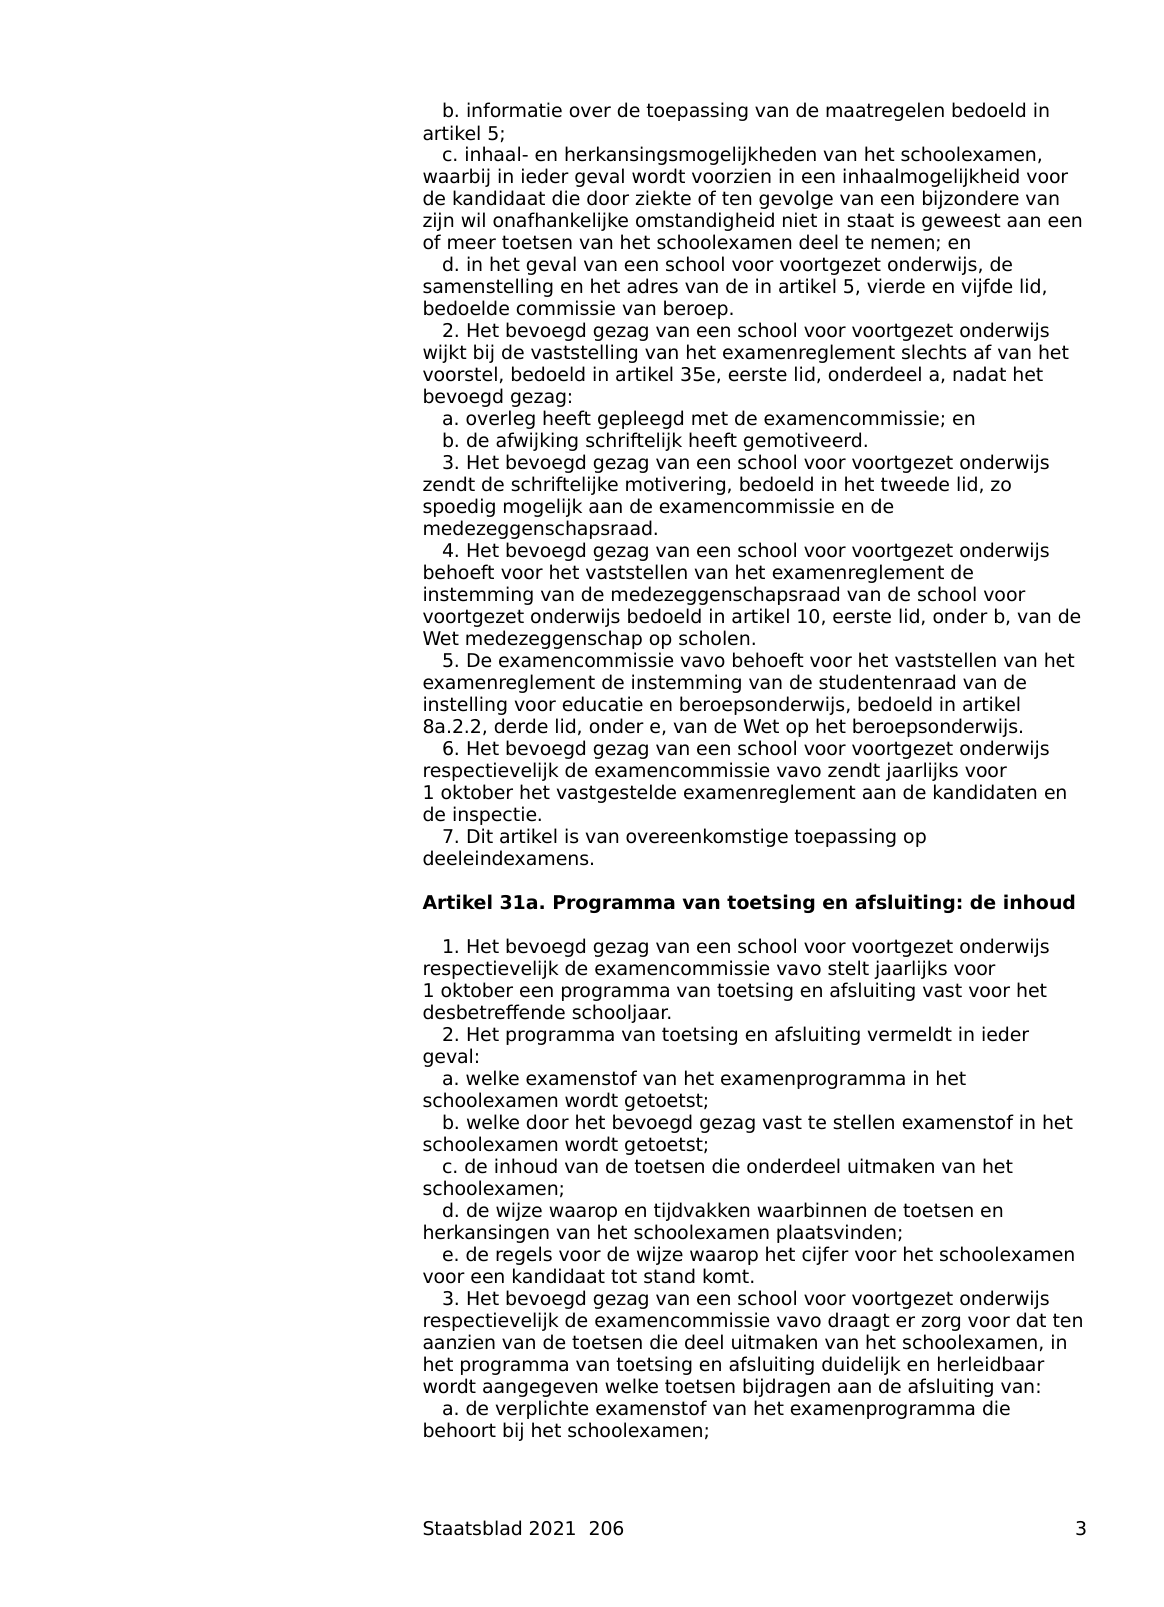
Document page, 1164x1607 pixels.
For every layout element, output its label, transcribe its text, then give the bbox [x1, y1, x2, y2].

text b. welke door het bevoegd gezag vast te stellen examenstof in het schoolexamen wordt getoetst; [422, 1112, 1087, 1156]
text c. de inhoud van de toetsen die onderdeel uitmaken van het schoolexamen; [422, 1156, 1087, 1200]
text a. overleg heeft gepleegd met de examencommissie; en [422, 408, 1087, 430]
text 2. Het bevoegd gezag van een school voor voortgezet onderwijs wijkt bij de vaststelling van het examenreglement slechts af van het voorstel, bedoeld in artikel 35e, eerste lid, onderdeel a, nadat het bevoegd gezag: [422, 320, 1087, 408]
text 1. Het bevoegd gezag van een school voor voortgezet onderwijs respectievelijk de examencommissie vavo stelt jaarlijks voor 1 oktober een programma van toetsing en afsluiting vast voor het desbetreffende schooljaar. [422, 936, 1087, 1024]
subtitle Artikel 31a. Programma van toetsing en afsluiting: de inhoud [422, 892, 1087, 914]
text 4. Het bevoegd gezag van een school voor voortgezet onderwijs behoeft voor het vaststellen van het examenreglement de instemming van de medezeggenschapsraad van de school voor voortgezet onderwijs bedoeld in artikel 10, eerste lid, onder b, van de Wet medezeggenschap op scholen. [422, 540, 1087, 650]
text 3. Het bevoegd gezag van een school voor voortgezet onderwijs zendt de schriftelijke motivering, bedoeld in het tweede lid, zo spoedig mogelijk aan de examencommissie en de medezeggenschapsraad. [422, 452, 1087, 540]
text b. informatie over de toepassing van de maatregelen bedoeld in artikel 5; [422, 100, 1087, 144]
text a. de verplichte examenstof van het examenprogramma die behoort bij het schoolexamen; [422, 1398, 1087, 1442]
text c. inhaal- en herkansingsmogelijkheden van het schoolexamen, waarbij in ieder geval wordt voorzien in een inhaalmogelijkheid voor de kandidaat die door ziekte of ten gevolge van een bijzondere van zijn wil onafhankelijke omstandigheid niet in staat is geweest aan een of meer toetsen van het schoolexamen deel te nemen; en [422, 144, 1087, 254]
text e. de regels voor de wijze waarop het cijfer voor het schoolexamen voor een kandidaat tot stand komt. [422, 1244, 1087, 1288]
text d. de wijze waarop en tijdvakken waarbinnen de toetsen en herkansingen van het schoolexamen plaatsvinden; [422, 1200, 1087, 1244]
text a. welke examenstof van het examenprogramma in het schoolexamen wordt getoetst; [422, 1068, 1087, 1112]
text b. de afwijking schriftelijk heeft gemotiveerd. [422, 430, 1087, 452]
text 3. Het bevoegd gezag van een school voor voortgezet onderwijs respectievelijk de examencommissie vavo draagt er zorg voor dat ten aanzien van de toetsen die deel uitmaken van het schoolexamen, in het programma van toetsing en afsluiting duidelijk en herleidbaar wordt aangegeven welke toetsen bijdragen aan de afsluiting van: [422, 1288, 1087, 1398]
text 7. Dit artikel is van overeenkomstige toepassing op deeleindexamens. [422, 826, 1087, 870]
text d. in het geval van een school voor voortgezet onderwijs, de samenstelling en het adres van de in artikel 5, vierde en vijfde lid, bedoelde commissie van beroep. [422, 254, 1087, 320]
text 5. De examencommissie vavo behoeft voor het vaststellen van het examenreglement de instemming van de studentenraad van de instelling voor educatie en beroepsonderwijs, bedoeld in artikel 8a.2.2, derde lid, onder e, van de Wet op het beroepsonderwijs. [422, 650, 1087, 738]
text 2. Het programma van toetsing en afsluiting vermeldt in ieder geval: [422, 1024, 1087, 1068]
text 6. Het bevoegd gezag van een school voor voortgezet onderwijs respectievelijk de examencommissie vavo zendt jaarlijks voor 1 oktober het vastgestelde examenreglement aan de kandidaten en de inspectie. [422, 738, 1087, 826]
